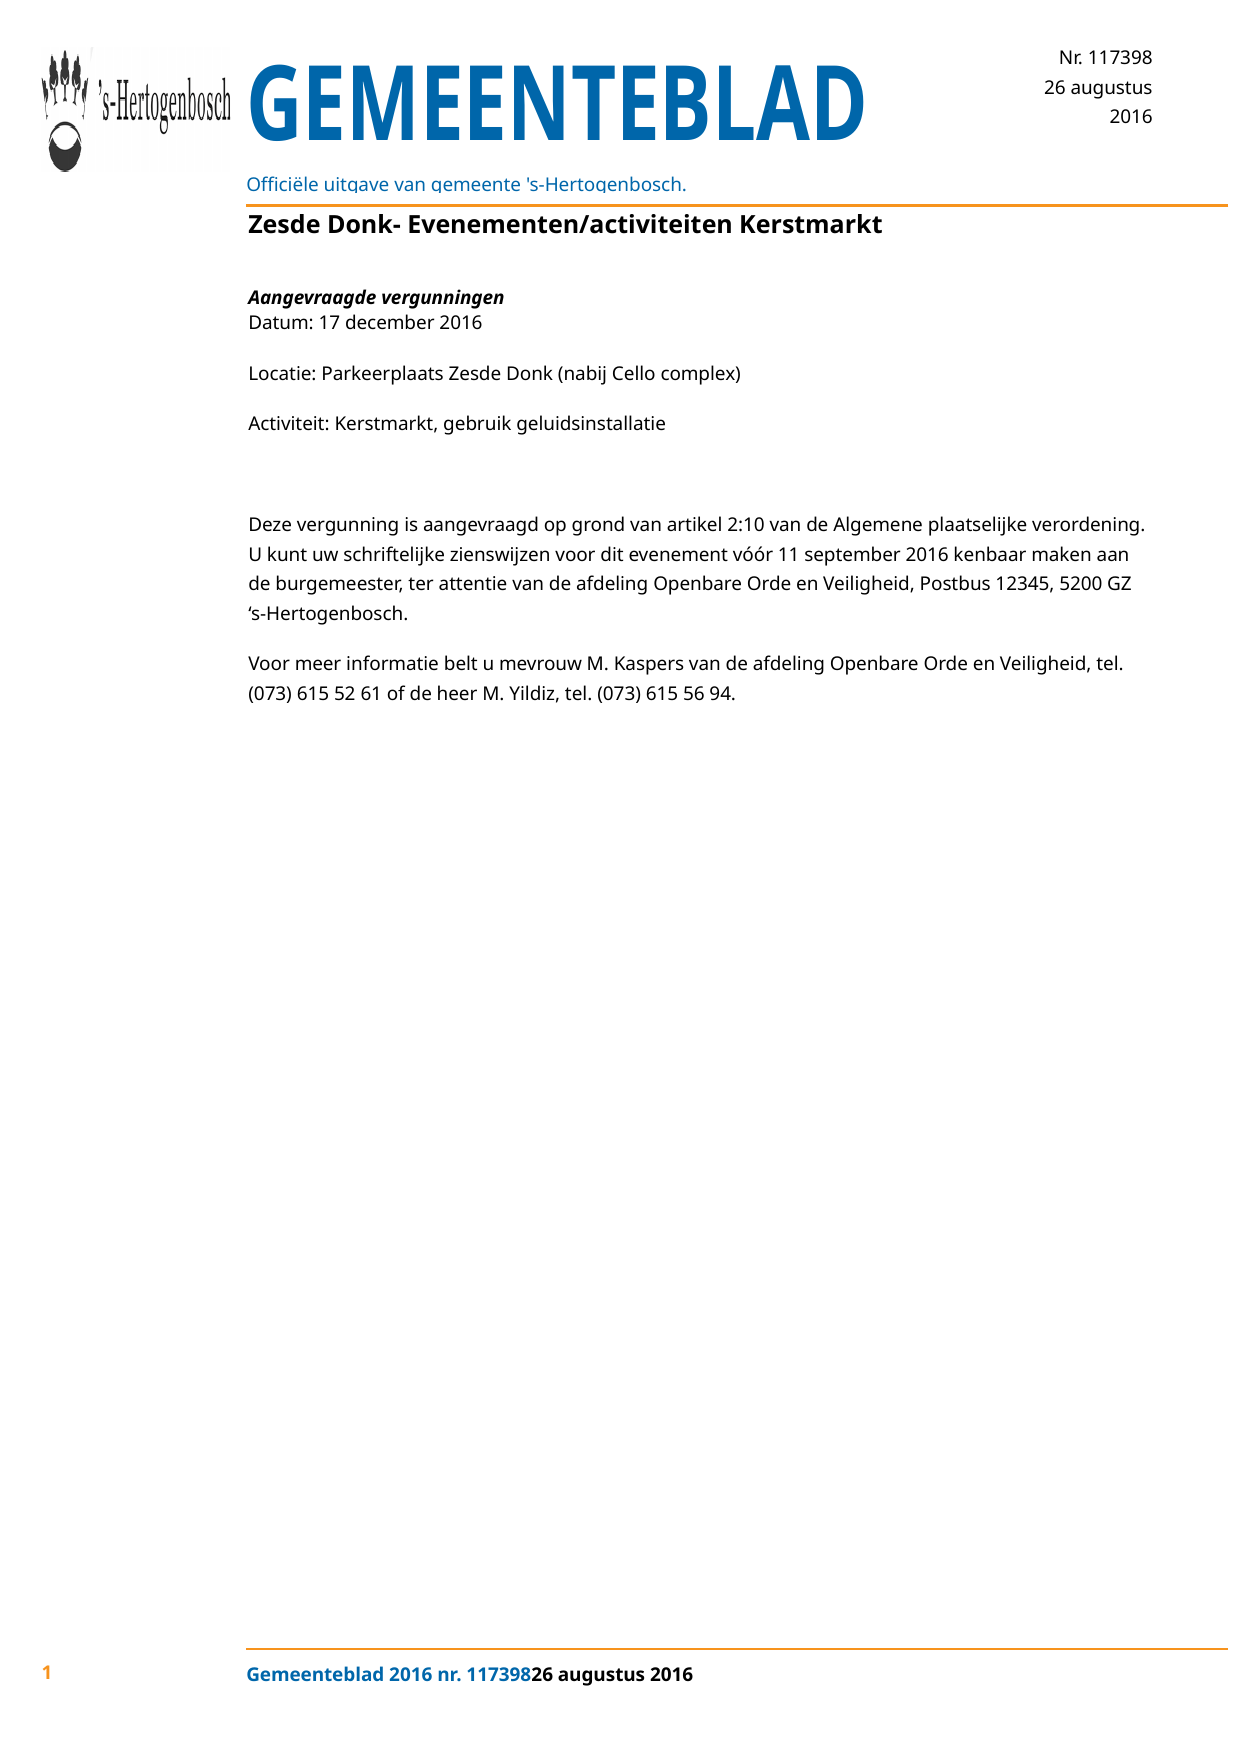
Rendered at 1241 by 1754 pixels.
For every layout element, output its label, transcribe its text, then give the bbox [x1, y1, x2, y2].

text Locatie: Parkeerplaats Zesde Donk (nabij Cello complex) [248, 360, 1152, 386]
text Zesde Donk- Evenementen/activiteiten Kerstmarkt [248, 207, 1152, 241]
text Aangevraagde vergunningen [248, 284, 1152, 309]
picture [41, 47, 231, 172]
text Deze vergunning is aangevraagd op grond van artikel 2:10 van de Algemene plaatselijke verordening. U kunt uw schriftelijke zienswijzen voor dit evenement vóór 11 september 2016 kenbaar maken aan de burgemeester, ter attentie van de afdeling Openbare Orde en Veiligheid, Postbus 12345, 5200 GZ ‘s-Hertogenbosch. [248, 511, 1152, 626]
text Datum: 17 december 2016 [248, 309, 1152, 335]
text Activiteit: Kerstmarkt, gebruik geluidsinstallatie [248, 410, 1152, 436]
text Voor meer informatie belt u mevrouw M. Kaspers van de afdeling Openbare Orde en Veiligheid, tel. (073) 615 52 61 of de heer M. Yildiz, tel. (073) 615 56 94. [248, 650, 1152, 706]
